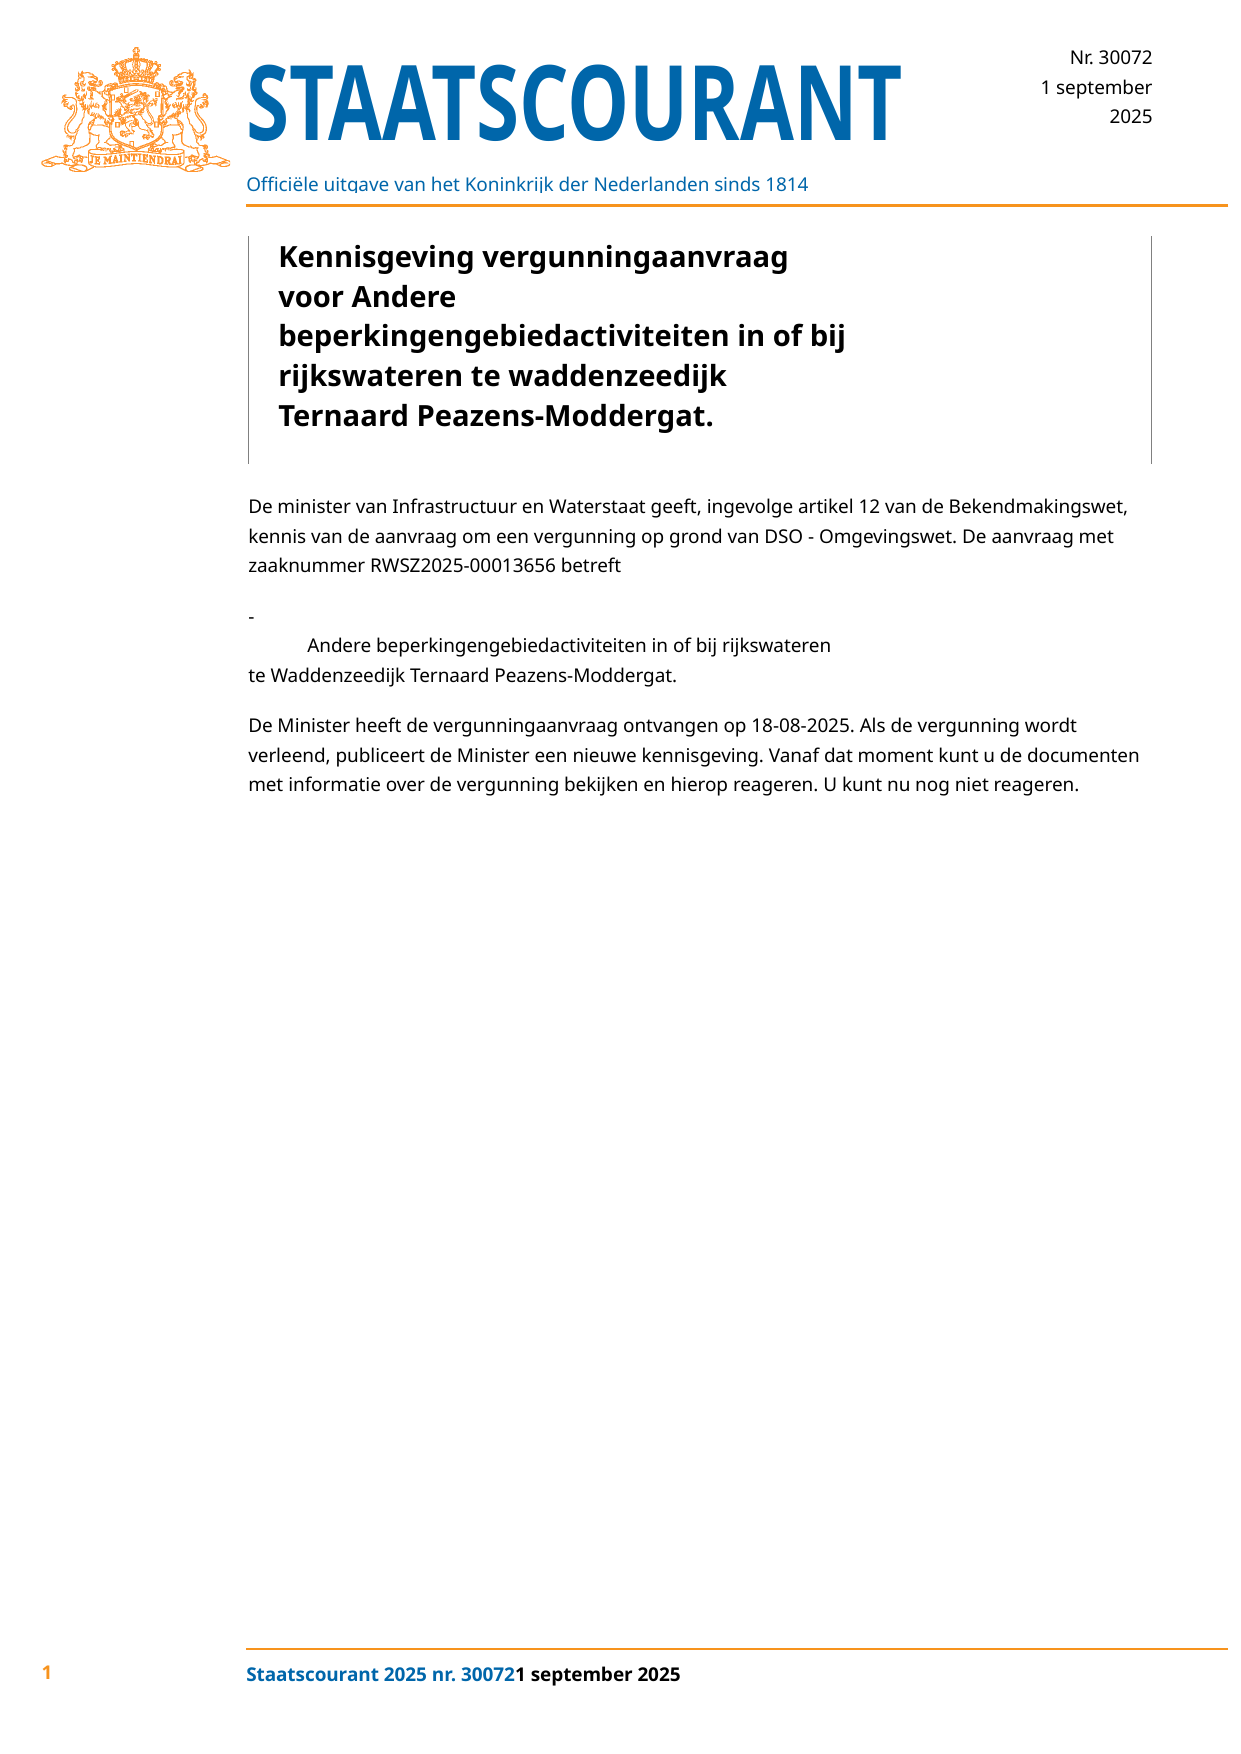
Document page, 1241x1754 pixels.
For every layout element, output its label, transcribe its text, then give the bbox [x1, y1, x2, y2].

picture [41, 47, 231, 172]
list Andere beperkingengebiedactiviteiten in of bij rijkswateren [248, 632, 1152, 658]
table_header Kennisgeving vergunningaanvraag voor Andere beperkingengebiedactiviteiten in of bij rijkswateren te waddenzeedijk Ternaard Peazens-Moddergat. [249, 236, 850, 464]
table_header [850, 414, 1151, 464]
table_header [1090, 236, 1151, 413]
text te Waddenzeedijk Ternaard Peazens-Moddergat. [248, 662, 1152, 688]
table_header [850, 236, 912, 413]
text De minister van Infrastructuur en Waterstaat geeft, ingevolge artikel 12 van de Bekendmakingswet, kennis van de aanvraag om een vergunning op grond van DSO - Omgevingswet. De aanvraag met zaaknummer RWSZ2025-00013656 betreft [248, 493, 1152, 578]
picture [912, 236, 1090, 414]
text De Minister heeft de vergunningaanvraag ontvangen op 18-08-2025. Als de vergunning wordt verleend, publiceert de Minister een nieuwe kennisgeving. Vanaf dat moment kunt u de documenten met informatie over de vergunning bekijken en hierop reageren. U kunt nu nog niet reageren. [248, 712, 1152, 797]
